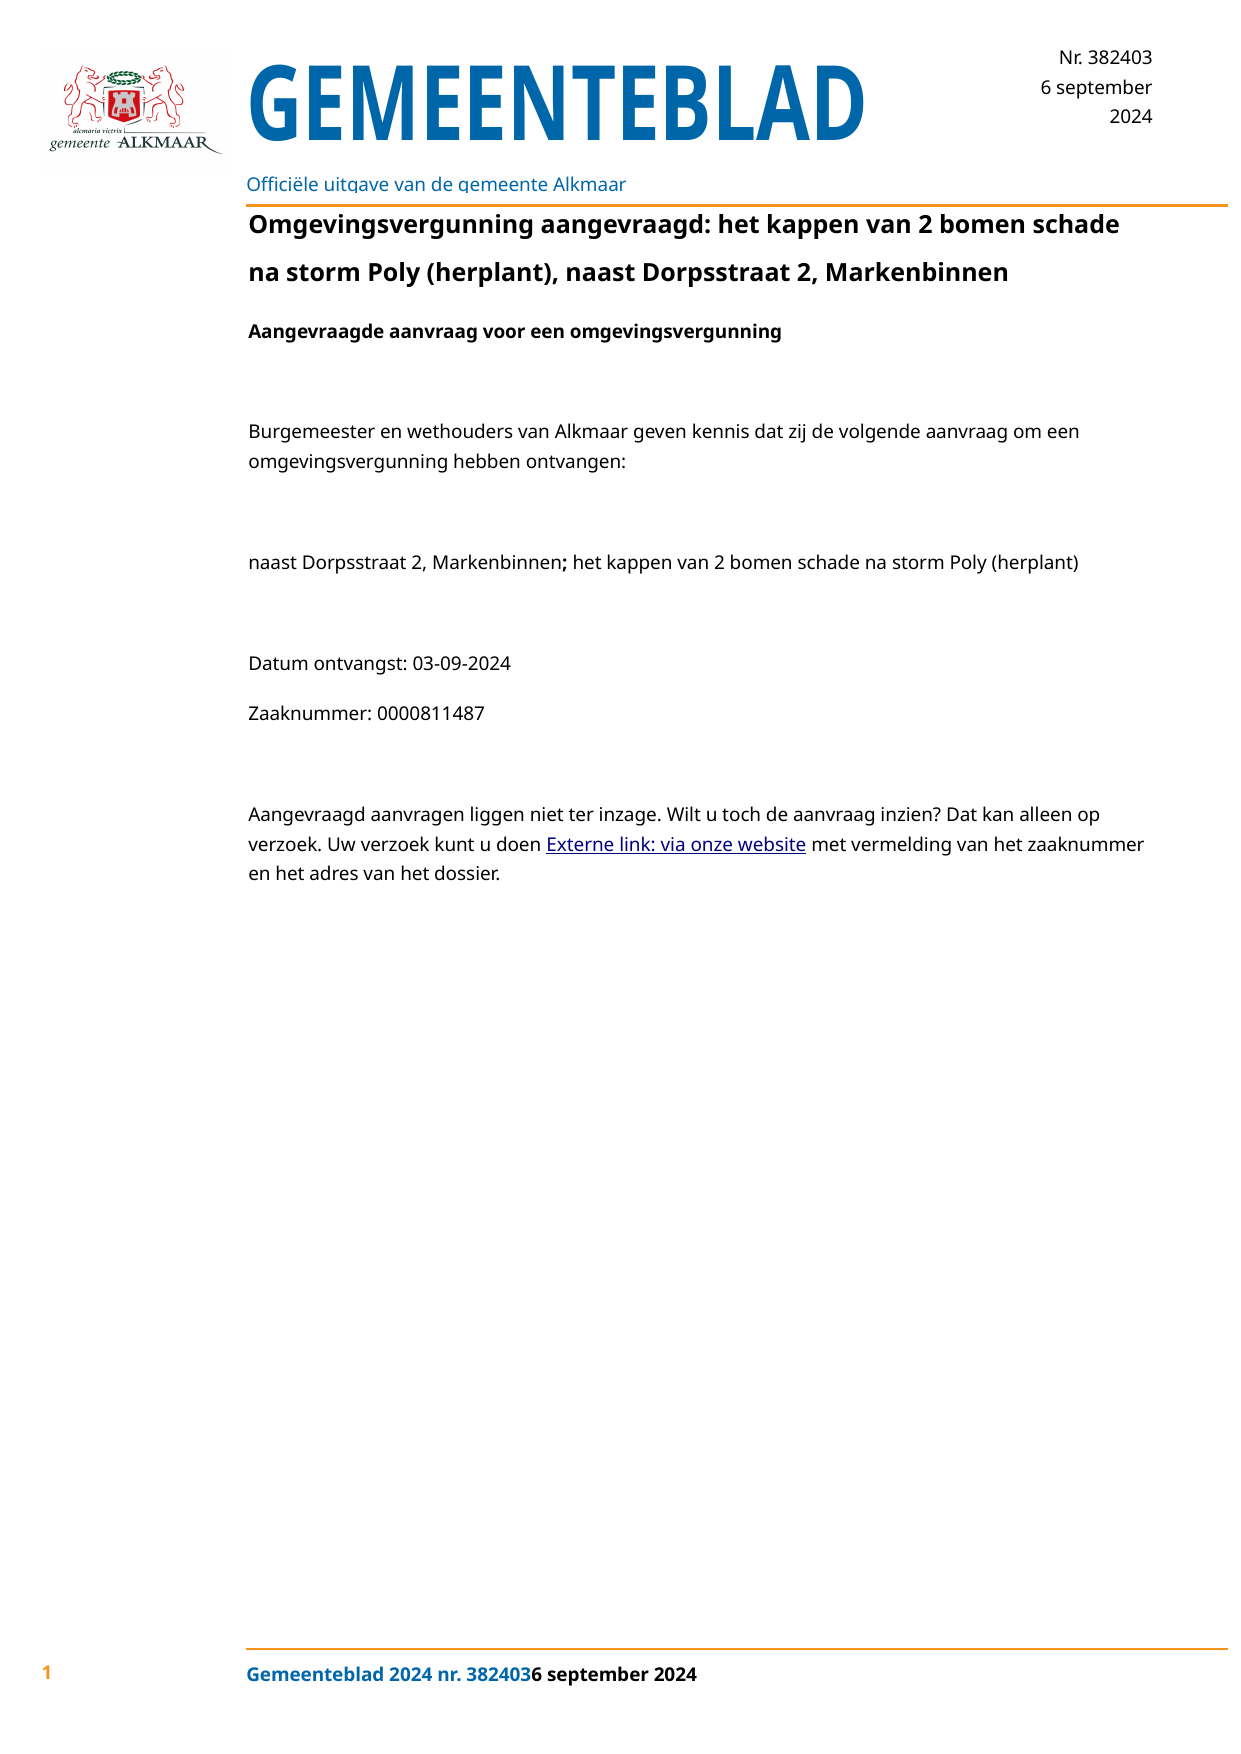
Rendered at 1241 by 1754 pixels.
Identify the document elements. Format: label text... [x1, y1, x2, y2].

text Aangevraagd aanvragen liggen niet ter inzage. Wilt u toch de aanvraag inzien? Dat kan alleen op verzoek. Uw verzoek kunt u doen Externe link: via onze website met vermelding van het zaaknummer en het adres van het dossier. [248, 801, 1152, 886]
text Omgevingsvergunning aangevraagd: het kappen van 2 bomen schade na storm Poly (herplant), naast Dorpsstraat 2, Markenbinnen [248, 207, 1152, 288]
picture [41, 47, 231, 172]
text Aangevraagde aanvraag voor een omgevingsvergunning [248, 318, 1152, 344]
text Zaaknummer: 0000811487 [248, 700, 1152, 726]
text naast Dorpsstraat 2, Markenbinnen; het kappen van 2 bomen schade na storm Poly (herplant) [248, 549, 1152, 575]
text Burgemeester en wethouders van Alkmaar geven kennis dat zij de volgende aanvraag om een omgevingsvergunning hebben ontvangen: [248, 419, 1152, 474]
text Datum ontvangst: 03-09-2024 [248, 650, 1152, 676]
